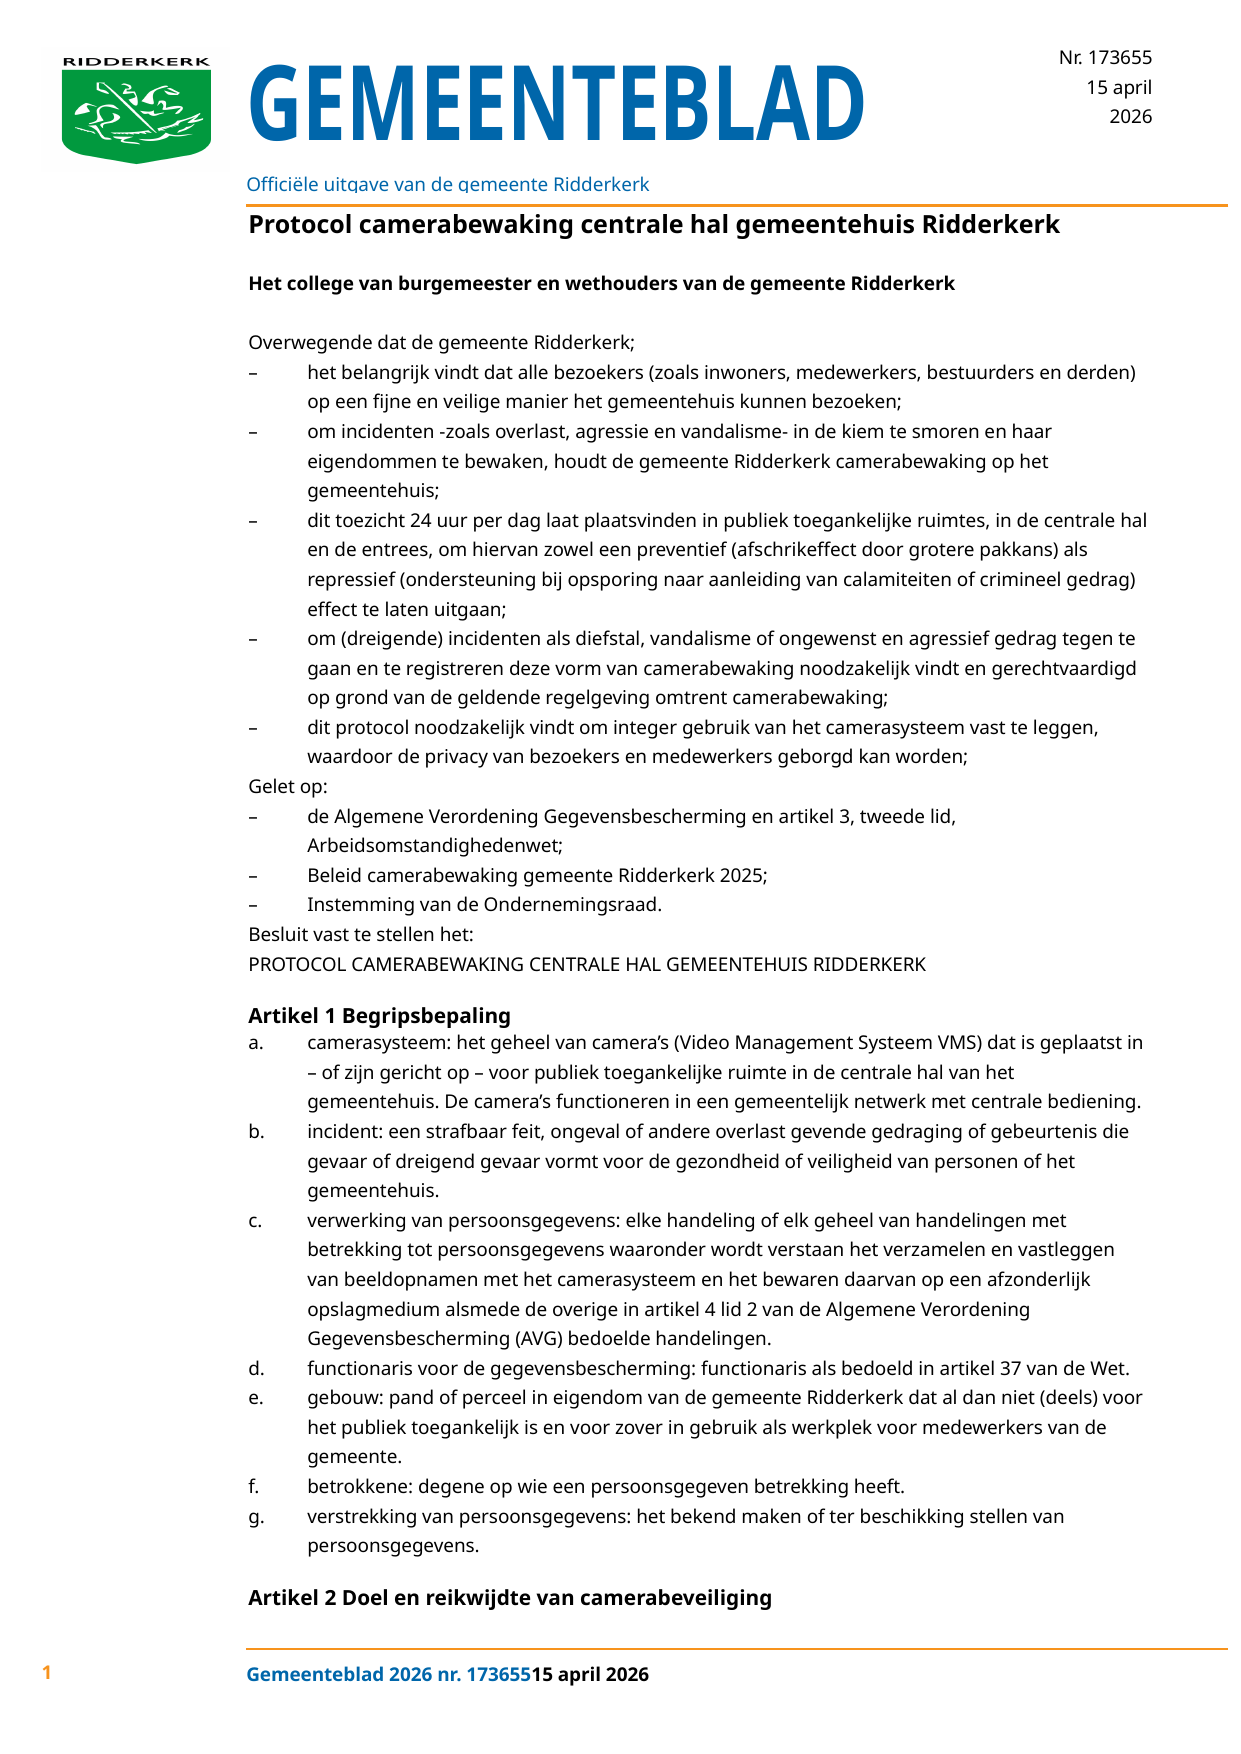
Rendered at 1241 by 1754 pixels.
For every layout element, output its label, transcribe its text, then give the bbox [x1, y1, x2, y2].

list de Algemene Verordening Gegevensbescherming en artikel 3, tweede lid, Arbeidsomstandighedenwet; [248, 803, 1152, 858]
list incident: een strafbaar feit, ongeval of andere overlast gevende gedraging of gebeurtenis die gevaar of dreigend gevaar vormt voor de gezondheid of veiligheid van personen of het gemeentehuis. [248, 1118, 1152, 1203]
list betrokkene: degene op wie een persoonsgegeven betrekking heeft. [248, 1473, 1152, 1499]
text Het college van burgemeester en wethouders van de gemeente Ridderkerk [248, 270, 1152, 296]
text Besluit vast te stellen het: [248, 921, 1152, 947]
list functionaris voor de gegevensbescherming: functionaris als bedoeld in artikel 37 van de Wet. [248, 1355, 1152, 1381]
text Artikel 1 Begripsbepaling [248, 1001, 1152, 1029]
text Overwegende dat de gemeente Ridderkerk; [248, 329, 1152, 355]
list om incidenten -zoals overlast, agressie en vandalisme- in de kiem te smoren en haar eigendommen te bewaken, houdt de gemeente Ridderkerk camerabewaking op het gemeentehuis; [248, 418, 1152, 503]
list om (dreigende) incidenten als diefstal, vandalisme of ongewenst en agressief gedrag tegen te gaan en te registreren deze vorm van camerabewaking noodzakelijk vindt en gerechtvaardigd op grond van de geldende regelgeving omtrent camerabewaking; [248, 625, 1152, 710]
picture [41, 47, 231, 172]
list camerasysteem: het geheel van camera’s (Video Management Systeem VMS) dat is geplaatst in – of zijn gericht op – voor publiek toegankelijke ruimte in de centrale hal van het gemeentehuis. De camera’s functioneren in een gemeentelijk netwerk met centrale bediening. [248, 1029, 1152, 1114]
list verwerking van persoonsgegevens: elke handeling of elk geheel van handelingen met betrekking tot persoonsgegevens waaronder wordt verstaan het verzamelen en vastleggen van beeldopnamen met het camerasysteem en het bewaren daarvan op een afzonderlijk opslagmedium alsmede de overige in artikel 4 lid 2 van de Algemene Verordening Gegevensbescherming (AVG) bedoelde handelingen. [248, 1207, 1152, 1351]
list dit toezicht 24 uur per dag laat plaatsvinden in publiek toegankelijke ruimtes, in de centrale hal en de entrees, om hiervan zowel een preventief (afschrikeffect door grotere pakkans) als repressief (ondersteuning bij opsporing naar aanleiding van calamiteiten of crimineel gedrag) effect te laten uitgaan; [248, 507, 1152, 621]
list verstrekking van persoonsgegevens: het bekend maken of ter beschikking stellen van persoonsgegevens. [248, 1503, 1152, 1558]
text Protocol camerabewaking centrale hal gemeentehuis Ridderkerk [248, 207, 1152, 241]
text Artikel 2 Doel en reikwijdte van camerabeveiliging [248, 1583, 1152, 1611]
list gebouw: pand of perceel in eigendom van de gemeente Ridderkerk dat al dan niet (deels) voor het publiek toegankelijk is en voor zover in gebruik als werkplek voor medewerkers van de gemeente. [248, 1384, 1152, 1469]
list Beleid camerabewaking gemeente Ridderkerk 2025; [248, 862, 1152, 888]
list Instemming van de Ondernemingsraad. [248, 892, 1152, 917]
text Gelet op: [248, 773, 1152, 799]
text PROTOCOL CAMERABEWAKING CENTRALE HAL GEMEENTEHUIS RIDDERKERK [248, 951, 1152, 976]
list dit protocol noodzakelijk vindt om integer gebruik van het camerasysteem vast te leggen, waardoor de privacy van bezoekers en medewerkers geborgd kan worden; [248, 714, 1152, 769]
list het belangrijk vindt dat alle bezoekers (zoals inwoners, medewerkers, bestuurders en derden) op een fijne en veilige manier het gemeentehuis kunnen bezoeken; [248, 359, 1152, 414]
